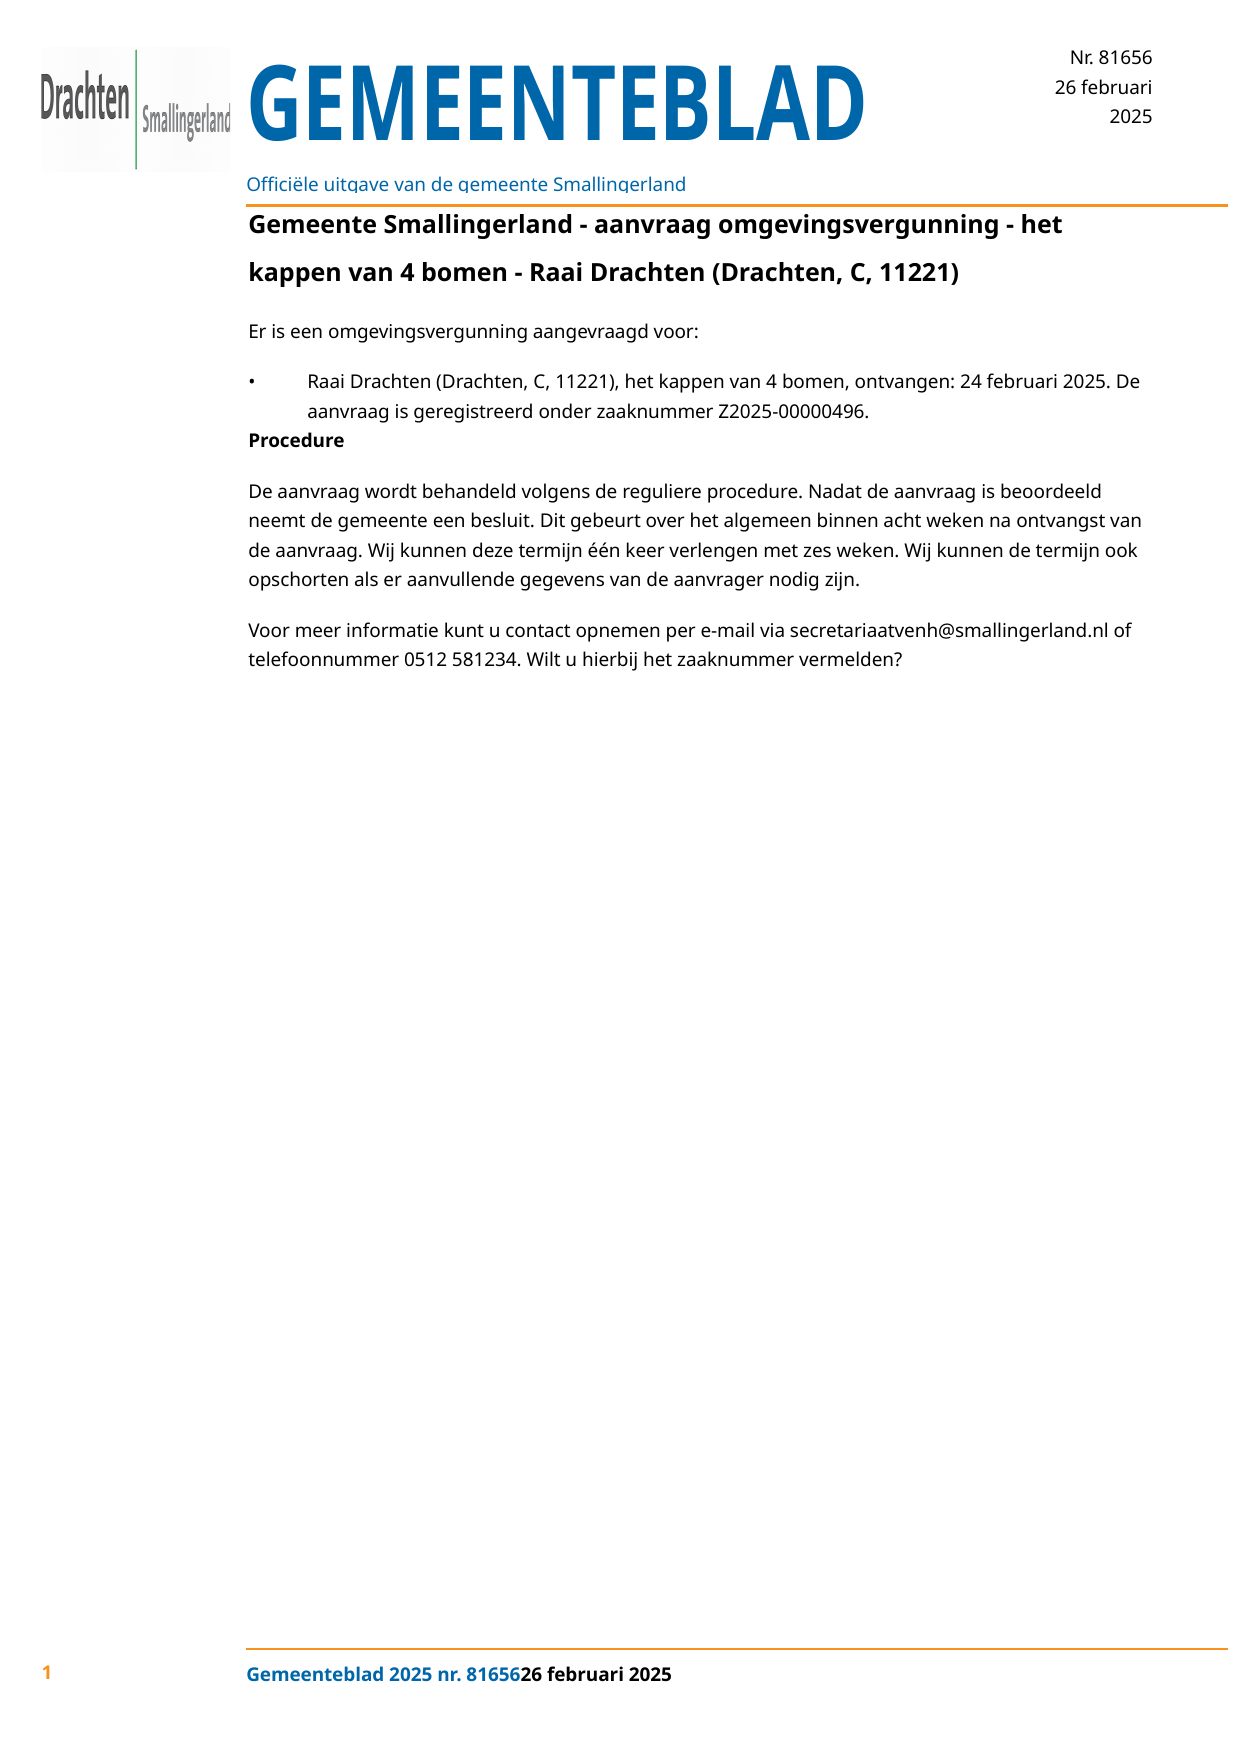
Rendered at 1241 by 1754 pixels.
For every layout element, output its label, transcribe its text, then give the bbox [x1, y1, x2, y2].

text Er is een omgevingsvergunning aangevraagd voor: [248, 318, 1152, 344]
text De aanvraag wordt behandeld volgens de reguliere procedure. Nadat de aanvraag is beoordeeld neemt de gemeente een besluit. Dit gebeurt over het algemeen binnen acht weken na ontvangst van de aanvraag. Wij kunnen deze termijn één keer verlengen met zes weken. Wij kunnen de termijn ook opschorten als er aanvullende gegevens van de aanvrager nodig zijn. [248, 478, 1152, 592]
text Procedure [248, 427, 1152, 453]
picture [41, 47, 231, 172]
text Gemeente Smallingerland - aanvraag omgevingsvergunning - het kappen van 4 bomen - Raai Drachten (Drachten, C, 11221) [248, 207, 1152, 288]
text Voor meer informatie kunt u contact opnemen per e-mail via secretariaatvenh@smallingerland.nl of telefoonnummer 0512 581234. Wilt u hierbij het zaaknummer vermelden? [248, 617, 1152, 672]
list Raai Drachten (Drachten, C, 11221), het kappen van 4 bomen, ontvangen: 24 februari 2025. De aanvraag is geregistreerd onder zaaknummer Z2025-00000496. [248, 368, 1152, 424]
